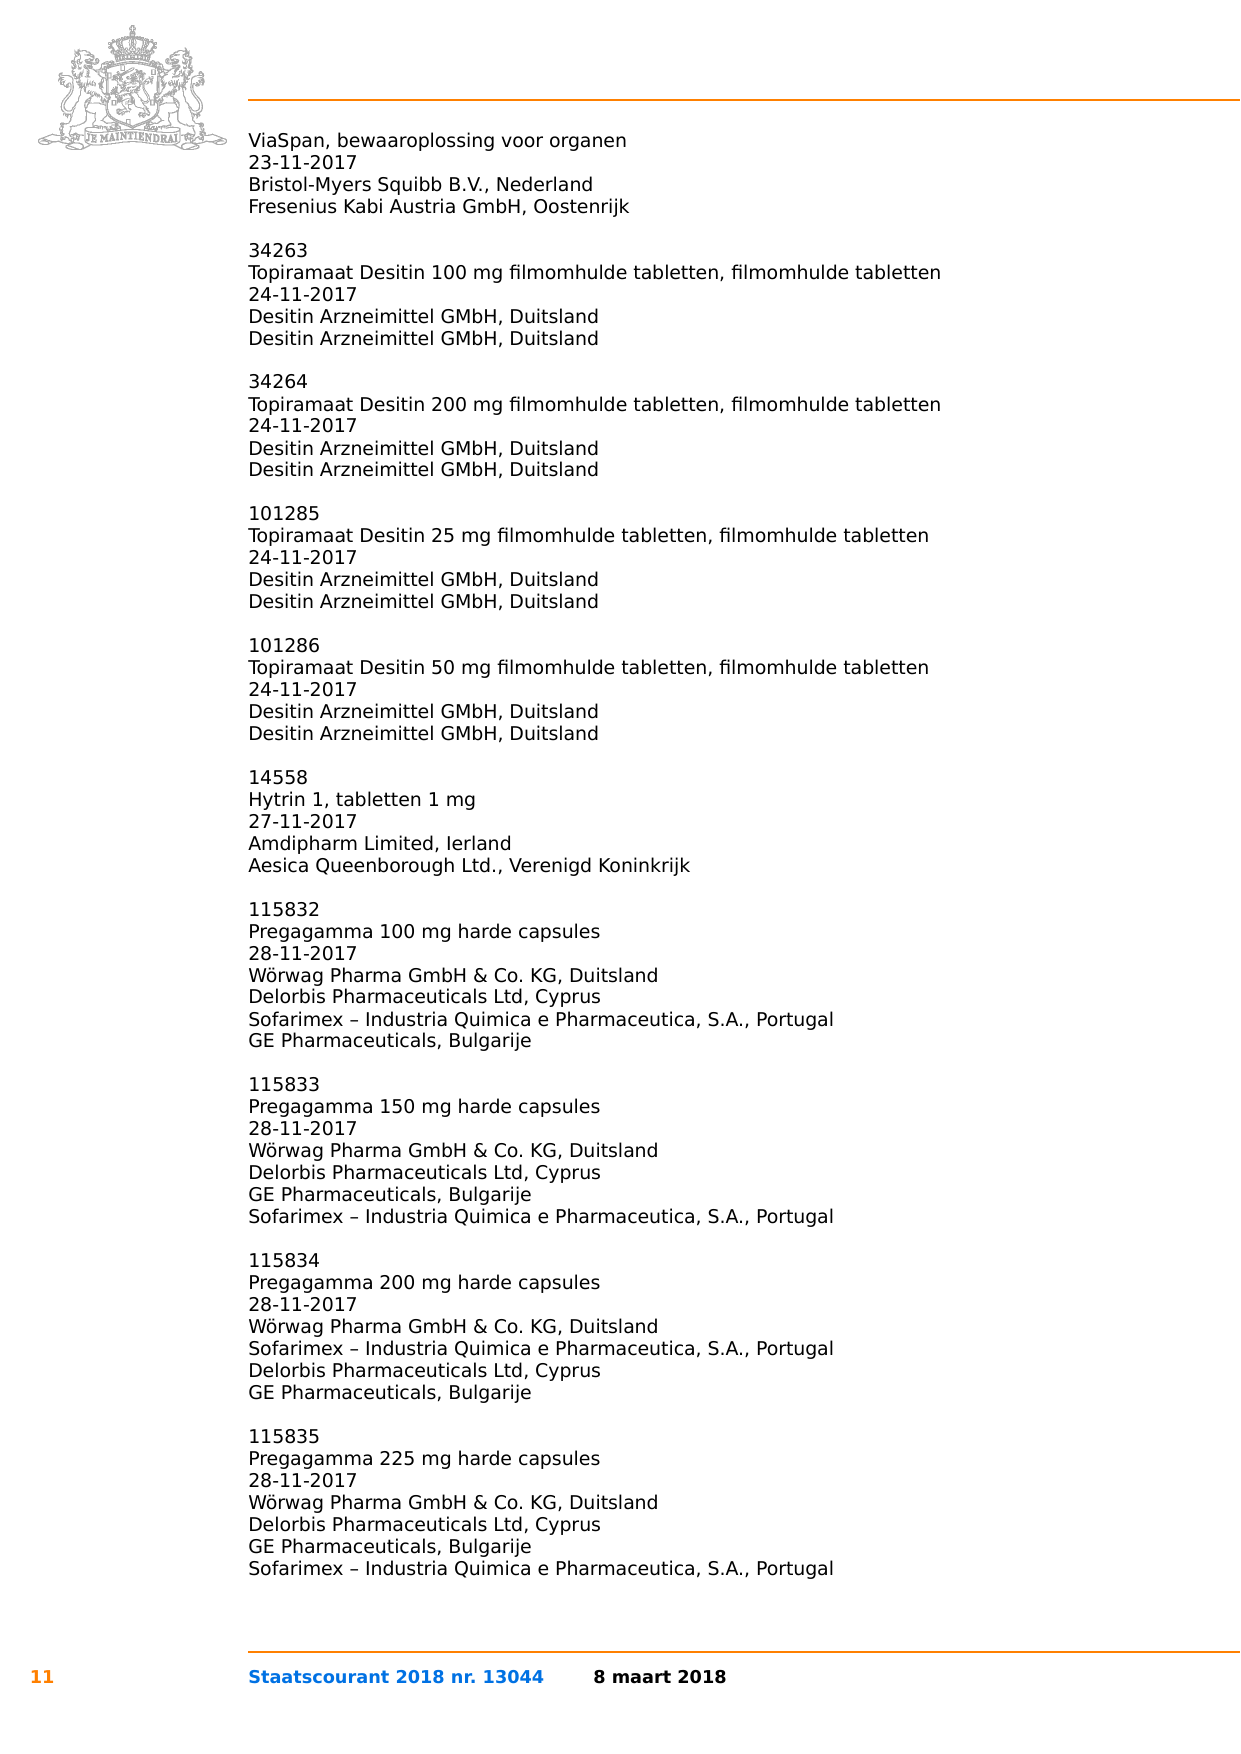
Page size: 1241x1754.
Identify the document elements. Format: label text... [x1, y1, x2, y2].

text Delorbis Pharmaceuticals Ltd, Cyprus [248, 1514, 1163, 1536]
text Desitin Arzneimittel GMbH, Duitsland [248, 591, 1163, 613]
text Desitin Arzneimittel GMbH, Duitsland [248, 701, 1163, 723]
text Topiramaat Desitin 50 mg filmomhulde tabletten, filmomhulde tabletten [248, 657, 1163, 679]
text Delorbis Pharmaceuticals Ltd, Cyprus [248, 1162, 1163, 1184]
text 14558 [248, 767, 1163, 789]
text 101285 [248, 503, 1163, 525]
text 28-11-2017 [248, 1470, 1163, 1492]
text GE Pharmaceuticals, Bulgarije [248, 1382, 1163, 1404]
text Desitin Arzneimittel GMbH, Duitsland [248, 306, 1163, 328]
text Sofarimex – Industria Quimica e Pharmaceutica, S.A., Portugal [248, 1558, 1163, 1579]
text 101286 [248, 635, 1163, 657]
text Desitin Arzneimittel GMbH, Duitsland [248, 328, 1163, 349]
text 34264 [248, 371, 1163, 393]
text Desitin Arzneimittel GMbH, Duitsland [248, 437, 1163, 459]
picture [38, 25, 227, 150]
text Wörwag Pharma GmbH & Co. KG, Duitsland [248, 1316, 1163, 1338]
text ViaSpan, bewaaroplossing voor organen [248, 130, 1163, 152]
text Fresenius Kabi Austria GmbH, Oostenrijk [248, 196, 1163, 218]
text Sofarimex – Industria Quimica e Pharmaceutica, S.A., Portugal [248, 1338, 1163, 1360]
text Wörwag Pharma GmbH & Co. KG, Duitsland [248, 1492, 1163, 1514]
text 24-11-2017 [248, 284, 1163, 306]
text 115832 [248, 898, 1163, 921]
text Amdipharm Limited, Ierland [248, 833, 1163, 855]
text Topiramaat Desitin 25 mg filmomhulde tabletten, filmomhulde tabletten [248, 525, 1163, 547]
text 115834 [248, 1250, 1163, 1272]
text GE Pharmaceuticals, Bulgarije [248, 1184, 1163, 1206]
text 27-11-2017 [248, 811, 1163, 833]
text Aesica Queenborough Ltd., Verenigd Koninkrijk [248, 855, 1163, 877]
text Topiramaat Desitin 200 mg filmomhulde tabletten, filmomhulde tabletten [248, 393, 1163, 415]
text Bristol-Myers Squibb B.V., Nederland [248, 174, 1163, 196]
text 28-11-2017 [248, 1294, 1163, 1316]
text Wörwag Pharma GmbH & Co. KG, Duitsland [248, 1140, 1163, 1162]
text 28-11-2017 [248, 1118, 1163, 1140]
text GE Pharmaceuticals, Bulgarije [248, 1030, 1163, 1052]
text Wörwag Pharma GmbH & Co. KG, Duitsland [248, 964, 1163, 986]
text 24-11-2017 [248, 415, 1163, 437]
text Desitin Arzneimittel GMbH, Duitsland [248, 459, 1163, 481]
text 23-11-2017 [248, 152, 1163, 174]
text GE Pharmaceuticals, Bulgarije [248, 1536, 1163, 1558]
text 24-11-2017 [248, 679, 1163, 701]
text Delorbis Pharmaceuticals Ltd, Cyprus [248, 986, 1163, 1008]
text Desitin Arzneimittel GMbH, Duitsland [248, 723, 1163, 745]
text 34263 [248, 240, 1163, 262]
text 115833 [248, 1074, 1163, 1096]
text Sofarimex – Industria Quimica e Pharmaceutica, S.A., Portugal [248, 1008, 1163, 1030]
text Desitin Arzneimittel GMbH, Duitsland [248, 569, 1163, 591]
text 28-11-2017 [248, 942, 1163, 964]
text Sofarimex – Industria Quimica e Pharmaceutica, S.A., Portugal [248, 1206, 1163, 1228]
text Topiramaat Desitin 100 mg filmomhulde tabletten, filmomhulde tabletten [248, 262, 1163, 284]
text Pregagamma 100 mg harde capsules [248, 921, 1163, 942]
text 115835 [248, 1426, 1163, 1448]
text Delorbis Pharmaceuticals Ltd, Cyprus [248, 1360, 1163, 1382]
text Pregagamma 150 mg harde capsules [248, 1096, 1163, 1118]
text 24-11-2017 [248, 547, 1163, 569]
text Pregagamma 200 mg harde capsules [248, 1272, 1163, 1294]
text Pregagamma 225 mg harde capsules [248, 1448, 1163, 1470]
text Hytrin 1, tabletten 1 mg [248, 789, 1163, 811]
